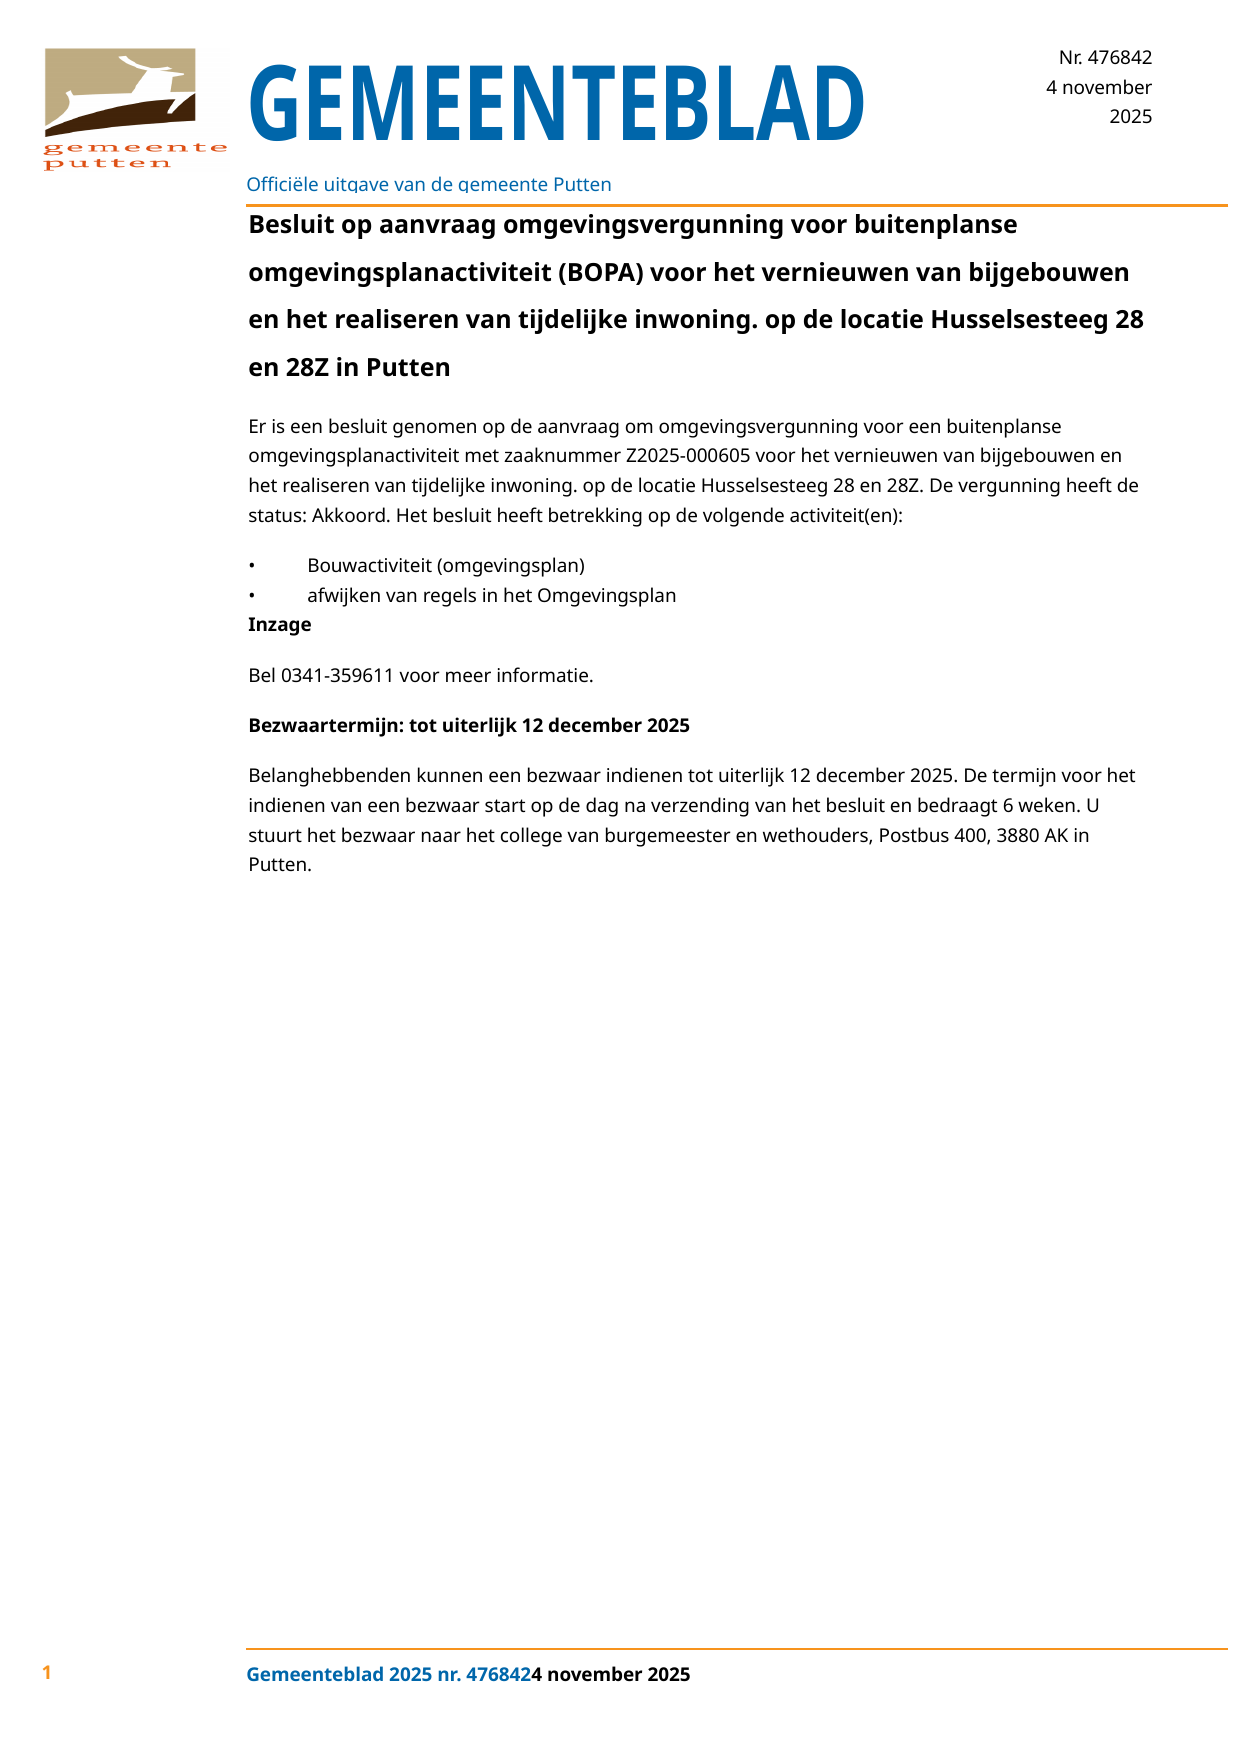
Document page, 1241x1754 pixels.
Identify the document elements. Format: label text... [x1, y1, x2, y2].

text Inzage [248, 611, 1152, 637]
text Besluit op aanvraag omgevingsvergunning voor buitenplanse omgevingsplanactiviteit (BOPA) voor het vernieuwen van bijgebouwen en het realiseren van tijdelijke inwoning. op de locatie Husselsesteeg 28 en 28Z in Putten [248, 207, 1152, 384]
list afwijken van regels in het Omgevingsplan [248, 582, 1152, 608]
picture [41, 47, 231, 172]
text Belanghebbenden kunnen een bezwaar indienen tot uiterlijk 12 december 2025. De termijn voor het indienen van een bezwaar start op de dag na verzending van het besluit en bedraagt 6 weken. U stuurt het bezwaar naar het college van burgemeester en wethouders, Postbus 400, 3880 AK in Putten. [248, 763, 1152, 877]
text Er is een besluit genomen op de aanvraag om omgevingsvergunning voor een buitenplanse omgevingsplanactiviteit met zaaknummer Z2025-000605 voor het vernieuwen van bijgebouwen en het realiseren van tijdelijke inwoning. op de locatie Husselsesteeg 28 en 28Z. De vergunning heeft de status: Akkoord. Het besluit heeft betrekking op de volgende activiteit(en): [248, 413, 1152, 528]
text Bel 0341-359611 voor meer informatie. [248, 662, 1152, 688]
list Bouwactiviteit (omgevingsplan) [248, 552, 1152, 578]
text Bezwaartermijn: tot uiterlijk 12 december 2025 [248, 712, 1152, 738]
